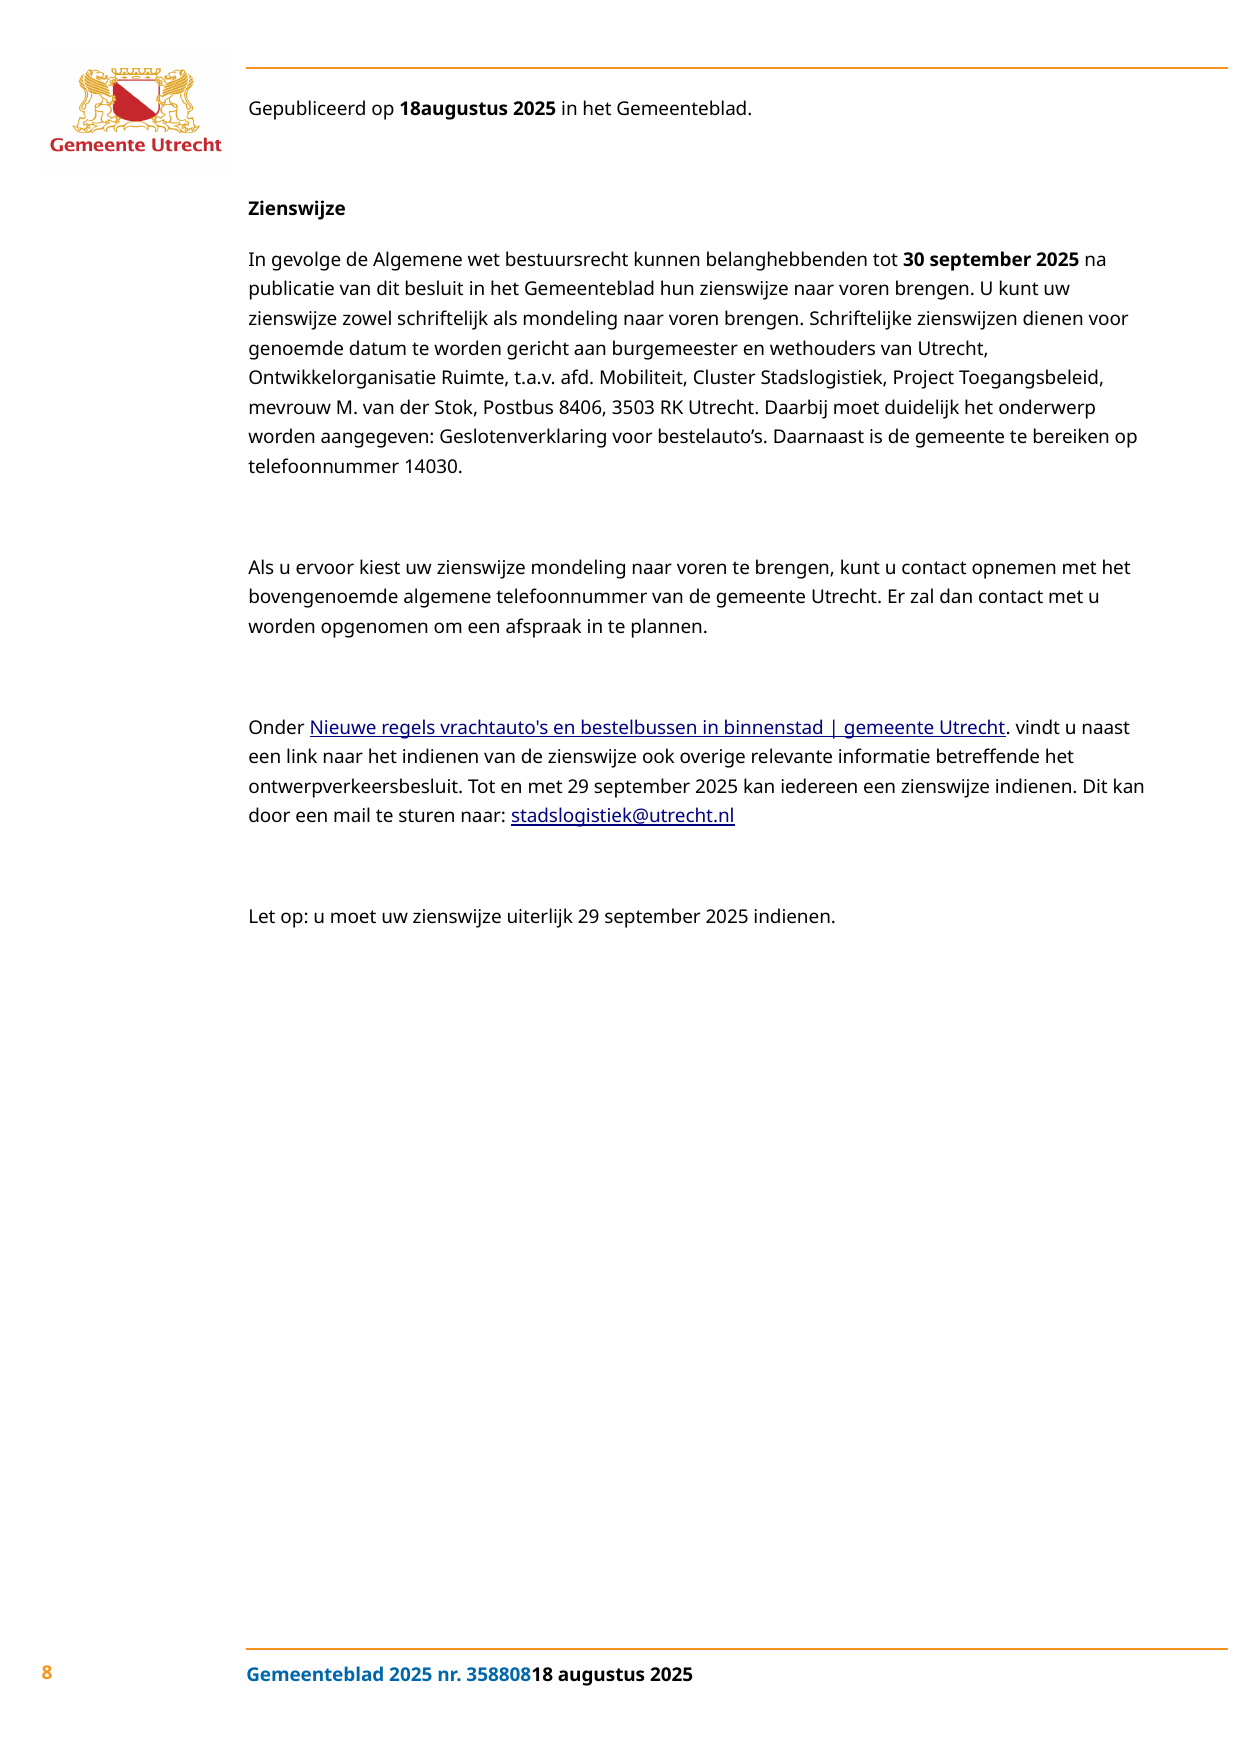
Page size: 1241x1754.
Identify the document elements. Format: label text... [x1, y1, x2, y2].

text Zienswijze [248, 196, 1152, 221]
picture [41, 47, 231, 172]
text In gevolge de Algemene wet bestuursrecht kunnen belanghebbenden tot 30 september 2025 na publicatie van dit besluit in het Gemeenteblad hun zienswijze naar voren brengen. U kunt uw zienswijze zowel schriftelijk als mondeling naar voren brengen. Schriftelijke zienswijzen dienen voor genoemde datum te worden gericht aan burgemeester en wethouders van Utrecht, Ontwikkelorganisatie Ruimte, t.a.v. afd. Mobiliteit, Cluster Stadslogistiek, Project Toegangsbeleid, mevrouw M. van der Stok, Postbus 8406, 3503 RK Utrecht. Daarbij moet duidelijk het onderwerp worden aangegeven: Geslotenverklaring voor bestelauto’s. Daarnaast is de gemeente te bereiken op telefoonnummer 14030. [248, 246, 1152, 479]
text Let op: u moet uw zienswijze uiterlijk 29 september 2025 indienen. [248, 903, 1152, 929]
text Onder Nieuwe regels vrachtauto's en bestelbussen in binnenstad | gemeente Utrecht. vindt u naast een link naar het indienen van de zienswijze ook overige relevante informatie betreffende het ontwerpverkeersbesluit. Tot en met 29 september 2025 kan iedereen een zienswijze indienen. Dit kan door een mail te sturen naar: stadslogistiek@utrecht.nl [248, 714, 1152, 828]
text Als u ervoor kiest uw zienswijze mondeling naar voren te brengen, kunt u contact opnemen met het bovengenoemde algemene telefoonnummer van de gemeente Utrecht. Er zal dan contact met u worden opgenomen om een afspraak in te plannen. [248, 554, 1152, 639]
text Gepubliceerd op 18augustus 2025 in het Gemeenteblad. [248, 95, 1152, 121]
